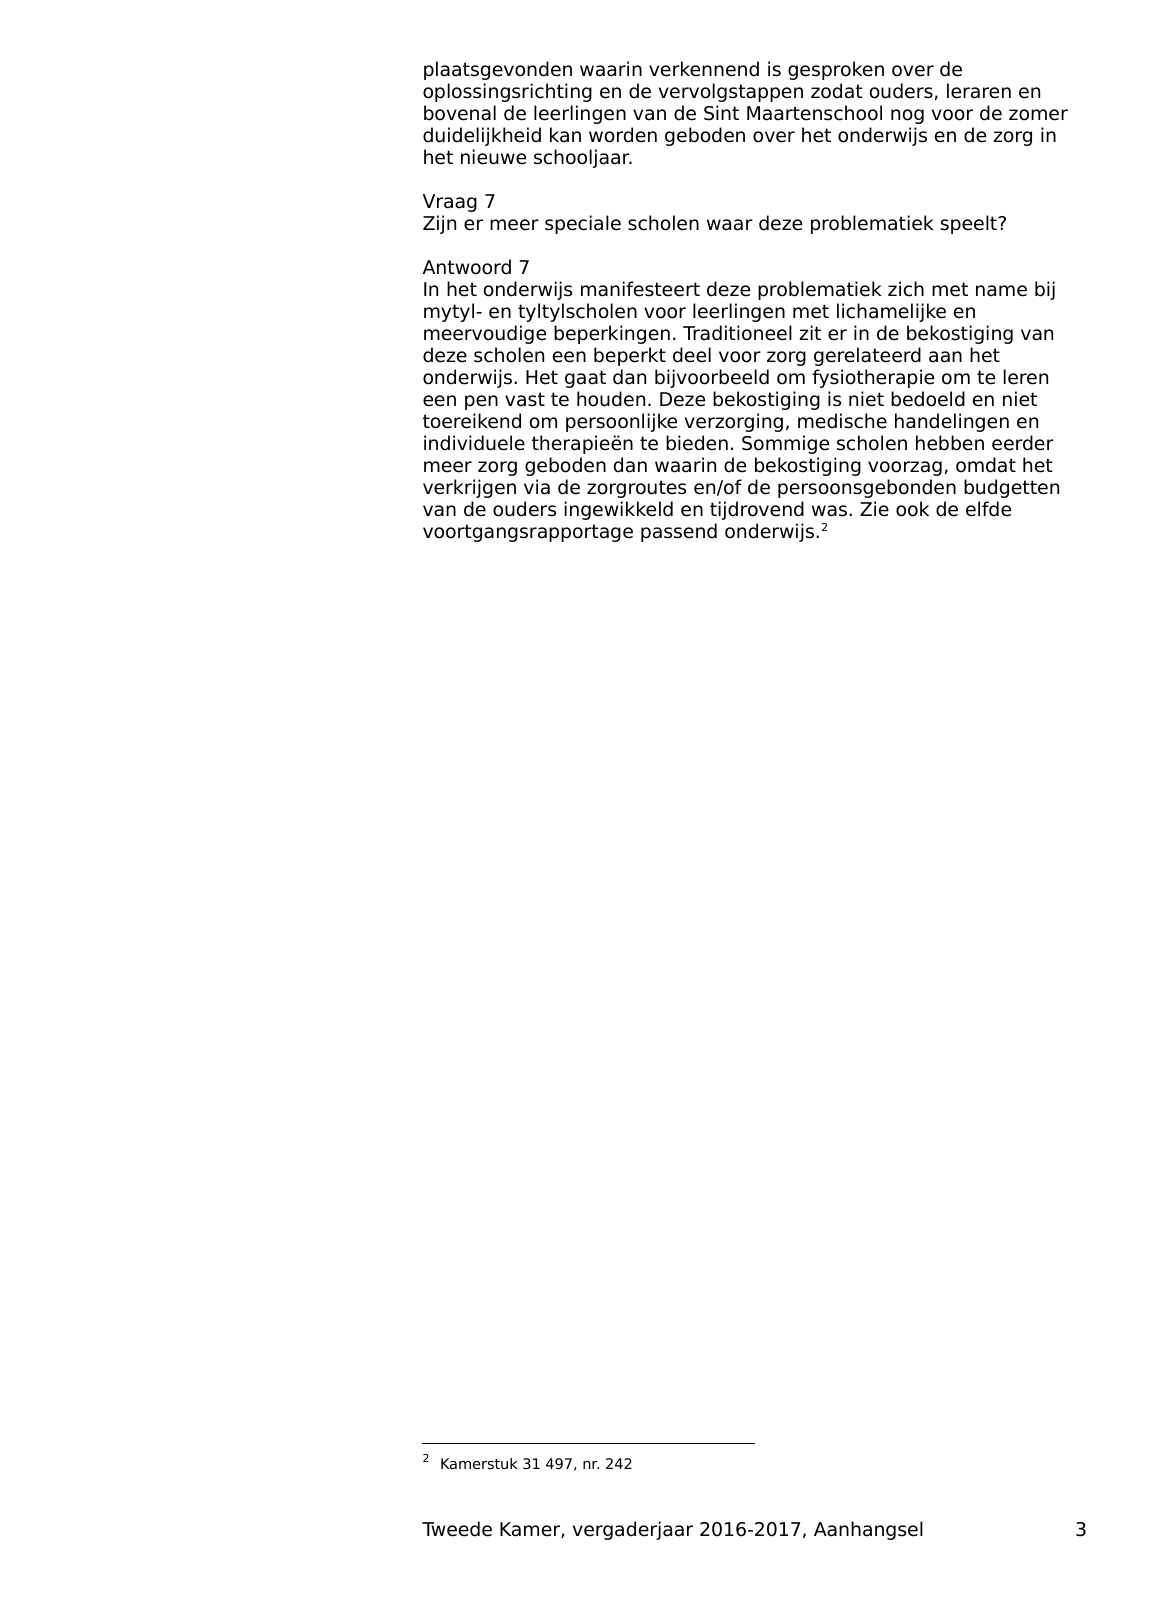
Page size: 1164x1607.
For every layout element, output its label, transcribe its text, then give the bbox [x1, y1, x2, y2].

text Zijn er meer speciale scholen waar deze problematiek speelt? [422, 213, 1087, 235]
text Kamerstuk 31 497, nr. 242 [422, 1452, 1087, 1474]
text Antwoord 7 [422, 257, 1087, 279]
text In het onderwijs manifesteert deze problematiek zich met name bij mytyl- en tyltylscholen voor leerlingen met lichamelijke en meervoudige beperkingen. Traditioneel zit er in de bekostiging van deze scholen een beperkt deel voor zorg gerelateerd aan het onderwijs. Het gaat dan bijvoorbeeld om fysiotherapie om te leren een pen vast te houden. Deze bekostiging is niet bedoeld en niet toereikend om persoonlijke verzorging, medische handelingen en individuele therapieën te bieden. Sommige scholen hebben eerder meer zorg geboden dan waarin de bekostiging voorzag, omdat het verkrijgen via de zorgroutes en/of de persoonsgebonden budgetten van de ouders ingewikkeld en tijdrovend was. Zie ook de elfde voortgangsrapportage passend onderwijs. [422, 279, 1087, 543]
text plaatsgevonden waarin verkennend is gesproken over de oplossingsrichting en de vervolgstappen zodat ouders, leraren en bovenal de leerlingen van de Sint Maartenschool nog voor de zomer duidelijkheid kan worden geboden over het onderwijs en de zorg in het nieuwe schooljaar. [422, 59, 1087, 169]
text Vraag 7 [422, 191, 1087, 213]
